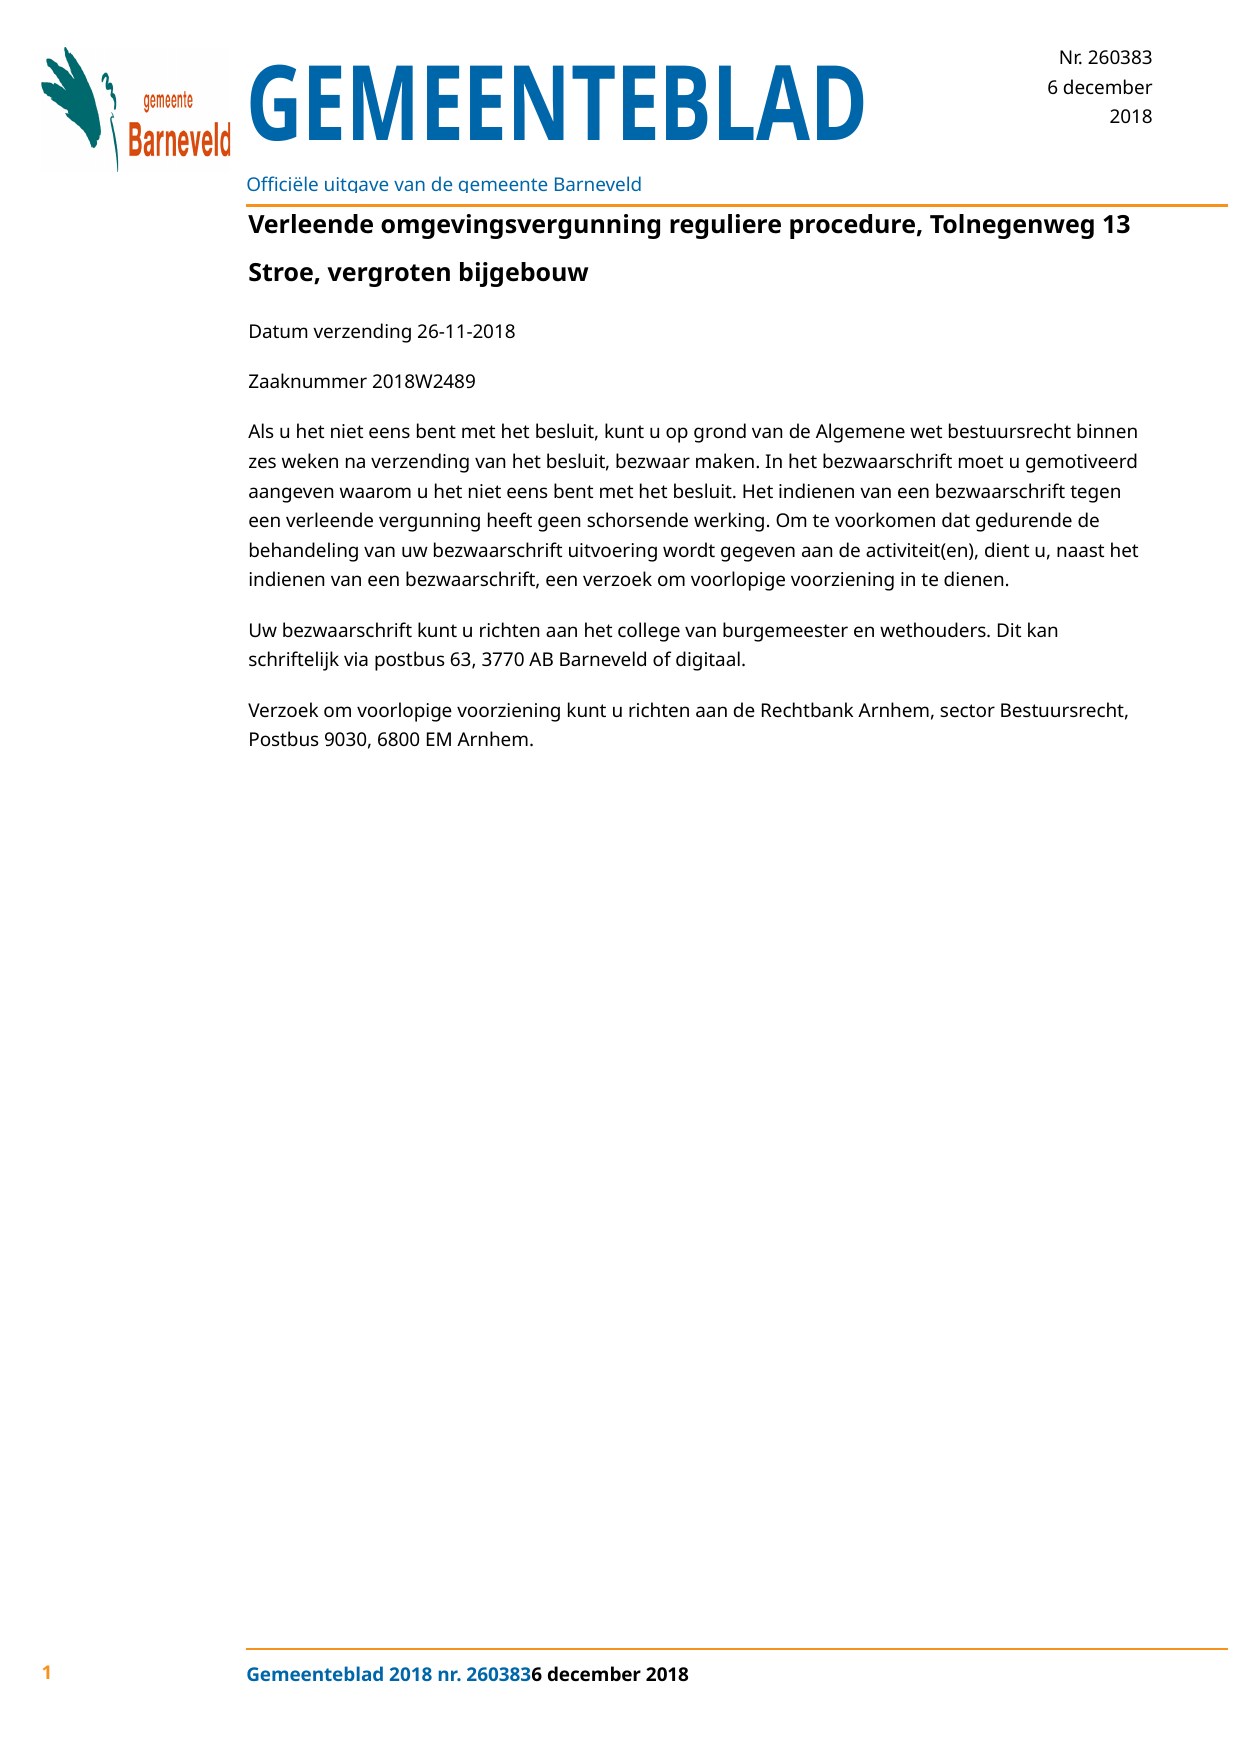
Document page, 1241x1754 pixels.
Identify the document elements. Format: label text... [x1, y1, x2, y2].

text Uw bezwaarschrift kunt u richten aan het college van burgemeester en wethouders. Dit kan schriftelijk via postbus 63, 3770 AB Barneveld of digitaal. [248, 617, 1152, 672]
text Verzoek om voorlopige voorziening kunt u richten aan de Rechtbank Arnhem, sector Bestuursrecht, Postbus 9030, 6800 EM Arnhem. [248, 697, 1152, 752]
text Datum verzending 26-11-2018 [248, 318, 1152, 344]
text Als u het niet eens bent met het besluit, kunt u op grond van de Algemene wet bestuursrecht binnen zes weken na verzending van het besluit, bezwaar maken. In het bezwaarschrift moet u gemotiveerd aangeven waarom u het niet eens bent met het besluit. Het indienen van een bezwaarschrift tegen een verleende vergunning heeft geen schorsende werking. Om te voorkomen dat gedurende de behandeling van uw bezwaarschrift uitvoering wordt gegeven aan de activiteit(en), dient u, naast het indienen van een bezwaarschrift, een verzoek om voorlopige voorziening in te dienen. [248, 419, 1152, 592]
picture [41, 47, 231, 172]
text Verleende omgevingsvergunning reguliere procedure, Tolnegenweg 13 Stroe, vergroten bijgebouw [248, 207, 1152, 288]
text Zaaknummer 2018W2489 [248, 368, 1152, 394]
